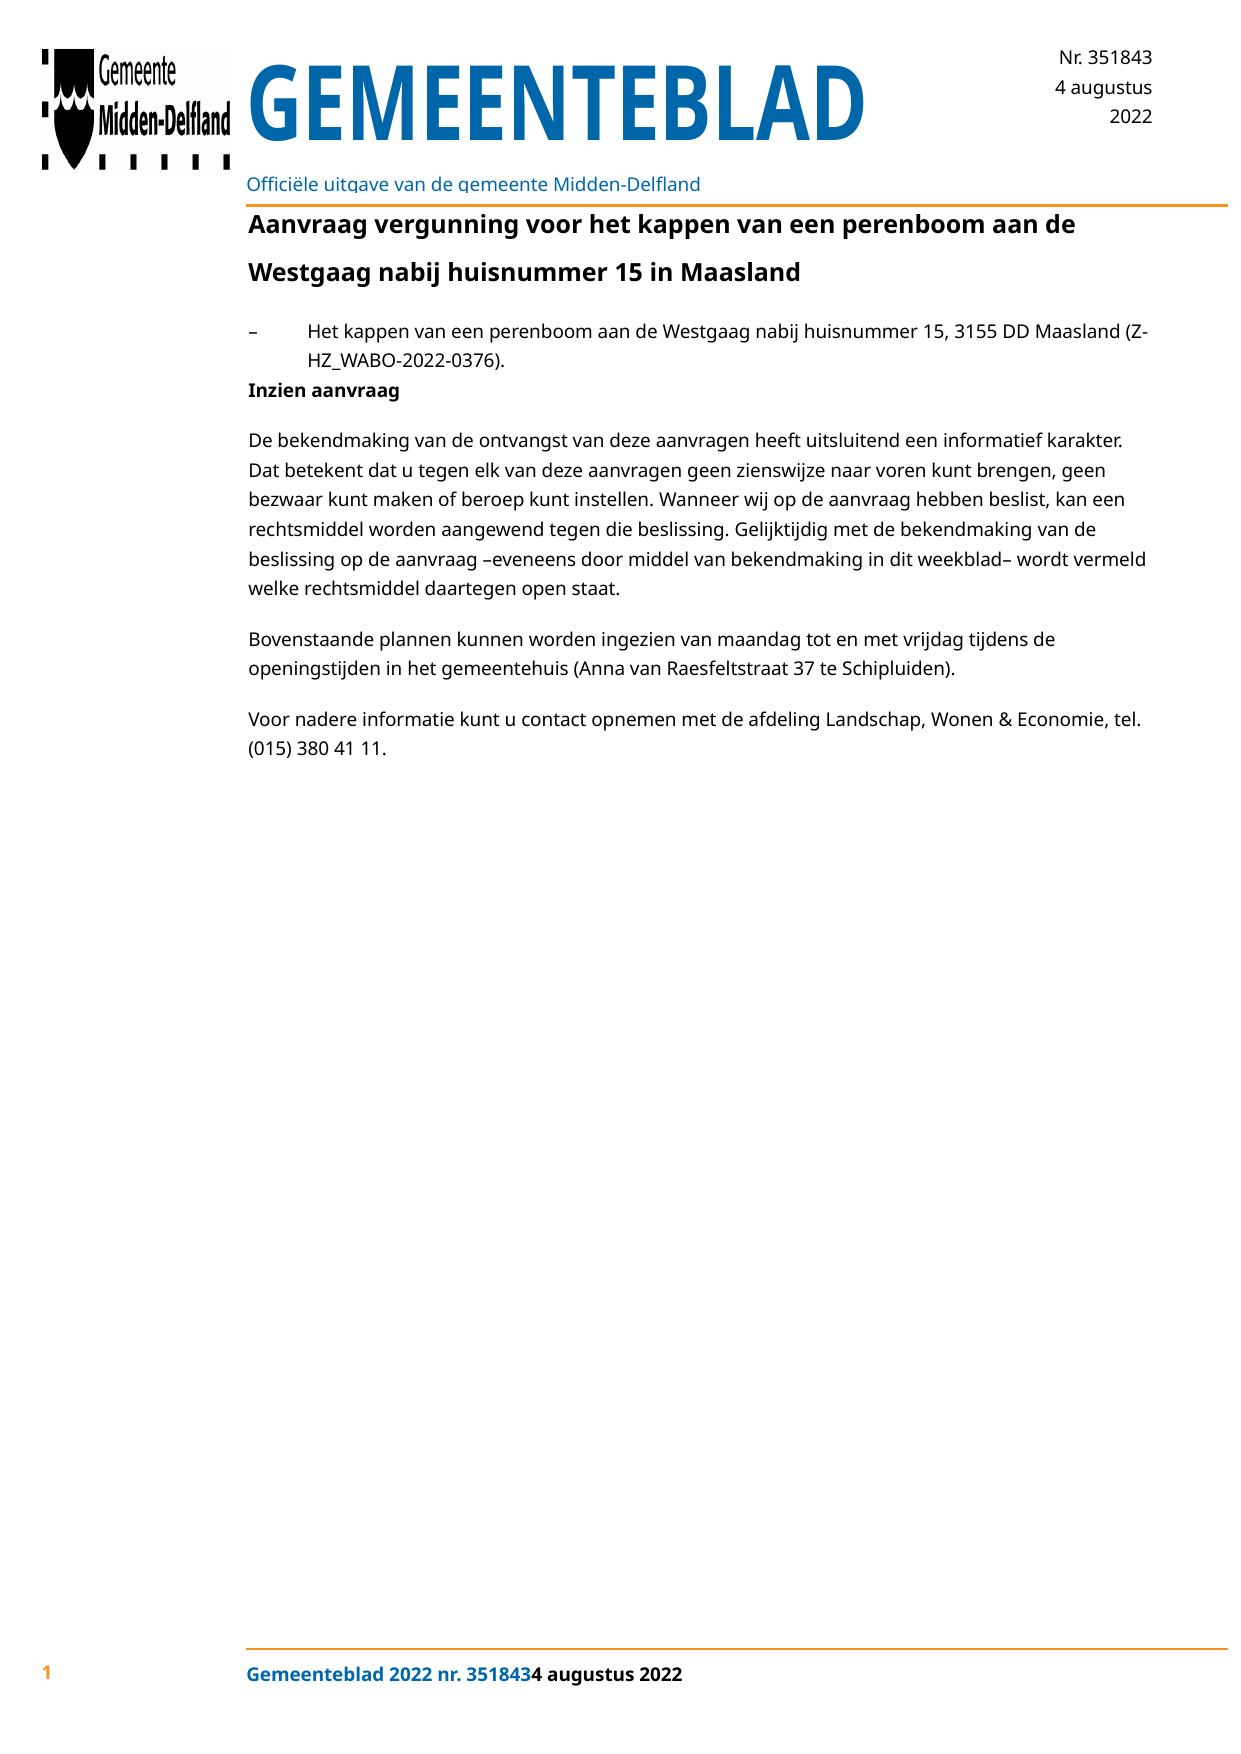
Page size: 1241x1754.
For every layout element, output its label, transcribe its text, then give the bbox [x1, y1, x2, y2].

picture [41, 47, 231, 172]
text Inzien aanvraag [248, 377, 1152, 403]
list Het kappen van een perenboom aan de Westgaag nabij huisnummer 15, 3155 DD Maasland (Z-HZ_WABO-2022-0376). [248, 318, 1152, 373]
text Voor nadere informatie kunt u contact opnemen met de afdeling Landschap, Wonen & Economie, tel. (015) 380 41 11. [248, 706, 1152, 761]
text De bekendmaking van de ontvangst van deze aanvragen heeft uitsluitend een informatief karakter. Dat betekent dat u tegen elk van deze aanvragen geen zienswijze naar voren kunt brengen, geen bezwaar kunt maken of beroep kunt instellen. Wanneer wij op de aanvraag hebben beslist, kan een rechtsmiddel worden aangewend tegen die beslissing. Gelijktijdig met de bekendmaking van de beslissing op de aanvraag –eveneens door middel van bekendmaking in dit weekblad– wordt vermeld welke rechtsmiddel daartegen open staat. [248, 427, 1152, 601]
text Bovenstaande plannen kunnen worden ingezien van maandag tot en met vrijdag tijdens de openingstijden in het gemeentehuis (Anna van Raesfeltstraat 37 te Schipluiden). [248, 626, 1152, 681]
text Aanvraag vergunning voor het kappen van een perenboom aan de Westgaag nabij huisnummer 15 in Maasland [248, 207, 1152, 288]
